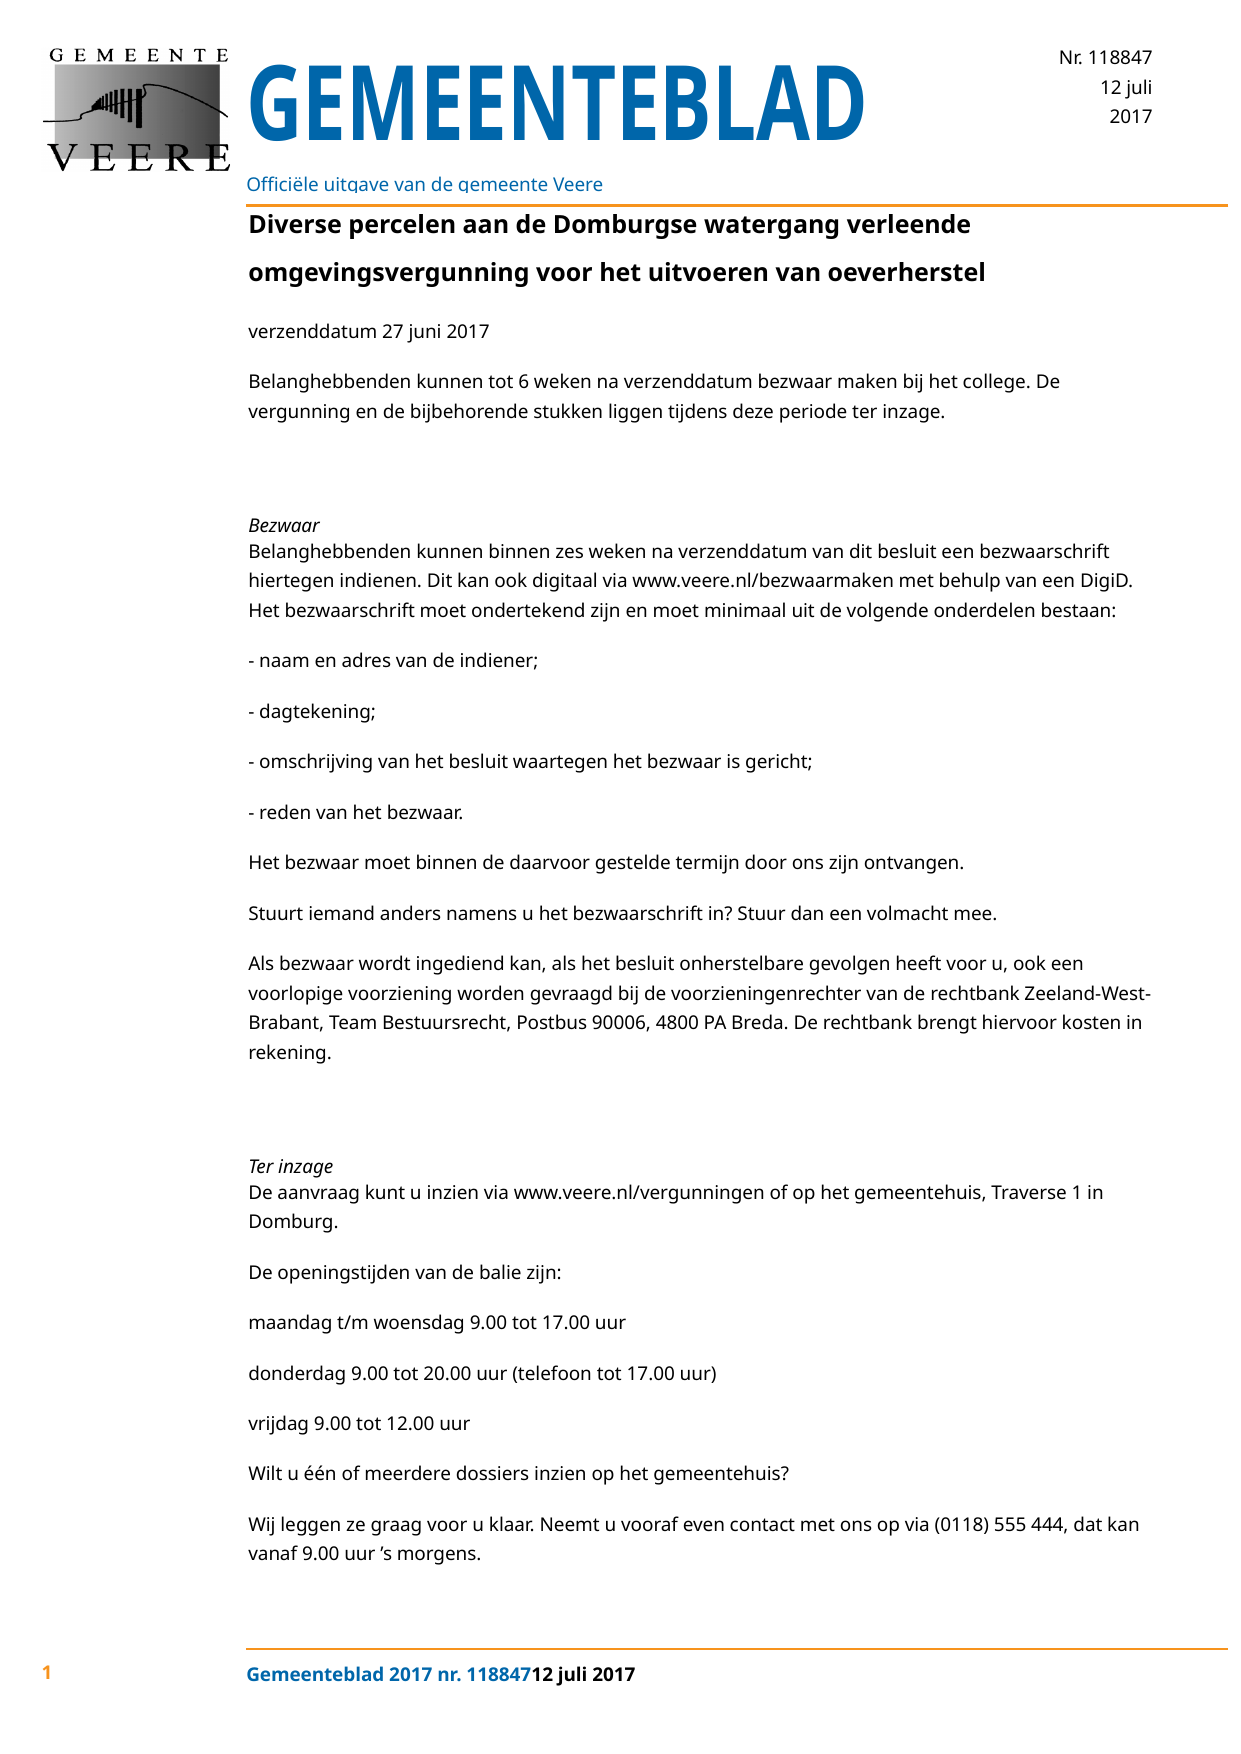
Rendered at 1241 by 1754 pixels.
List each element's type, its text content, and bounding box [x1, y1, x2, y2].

text donderdag 9.00 tot 20.00 uur (telefoon tot 17.00 uur) [248, 1360, 1152, 1386]
picture [41, 47, 231, 172]
text vrijdag 9.00 tot 12.00 uur [248, 1410, 1152, 1436]
text Stuurt iemand anders namens u het bezwaarschrift in? Stuur dan een volmacht mee. [248, 900, 1152, 925]
text verzenddatum 27 juni 2017 [248, 318, 1152, 344]
text Het bezwaar moet binnen de daarvoor gestelde termijn door ons zijn ontvangen. [248, 849, 1152, 875]
text De openingstijden van de balie zijn: [248, 1259, 1152, 1285]
text - dagtekening; [248, 698, 1152, 724]
text - naam en adres van de indiener; [248, 648, 1152, 673]
text Bezwaar [248, 512, 1152, 538]
text Wilt u één of meerdere dossiers inzien op het gemeentehuis? [248, 1461, 1152, 1486]
text De aanvraag kunt u inzien via www.veere.nl/vergunningen of op het gemeentehuis, Traverse 1 in Domburg. [248, 1179, 1152, 1234]
text Ter inzage [248, 1153, 1152, 1179]
text maandag t/m woensdag 9.00 tot 17.00 uur [248, 1309, 1152, 1335]
text - omschrijving van het besluit waartegen het bezwaar is gericht; [248, 748, 1152, 774]
text Als bezwaar wordt ingediend kan, als het besluit onherstelbare gevolgen heeft voor u, ook een voorlopige voorziening worden gevraagd bij de voorzieningenrechter van de rechtbank Zeeland-West-Brabant, Team Bestuursrecht, Postbus 90006, 4800 PA Breda. De rechtbank brengt hiervoor kosten in rekening. [248, 950, 1152, 1064]
text Belanghebbenden kunnen binnen zes weken na verzenddatum van dit besluit een bezwaarschrift hiertegen indienen. Dit kan ook digitaal via www.veere.nl/bezwaarmaken met behulp van een DigiD. Het bezwaarschrift moet ondertekend zijn en moet minimaal uit de volgende onderdelen bestaan: [248, 538, 1152, 623]
text Diverse percelen aan de Domburgse watergang verleende omgevingsvergunning voor het uitvoeren van oeverherstel [248, 207, 1152, 288]
text - reden van het bezwaar. [248, 799, 1152, 824]
text Wij leggen ze graag voor u klaar. Neemt u vooraf even contact met ons op via (0118) 555 444, dat kan vanaf 9.00 uur ’s morgens. [248, 1511, 1152, 1566]
text Belanghebbenden kunnen tot 6 weken na verzenddatum bezwaar maken bij het college. De vergunning en de bijbehorende stukken liggen tijdens deze periode ter inzage. [248, 368, 1152, 424]
